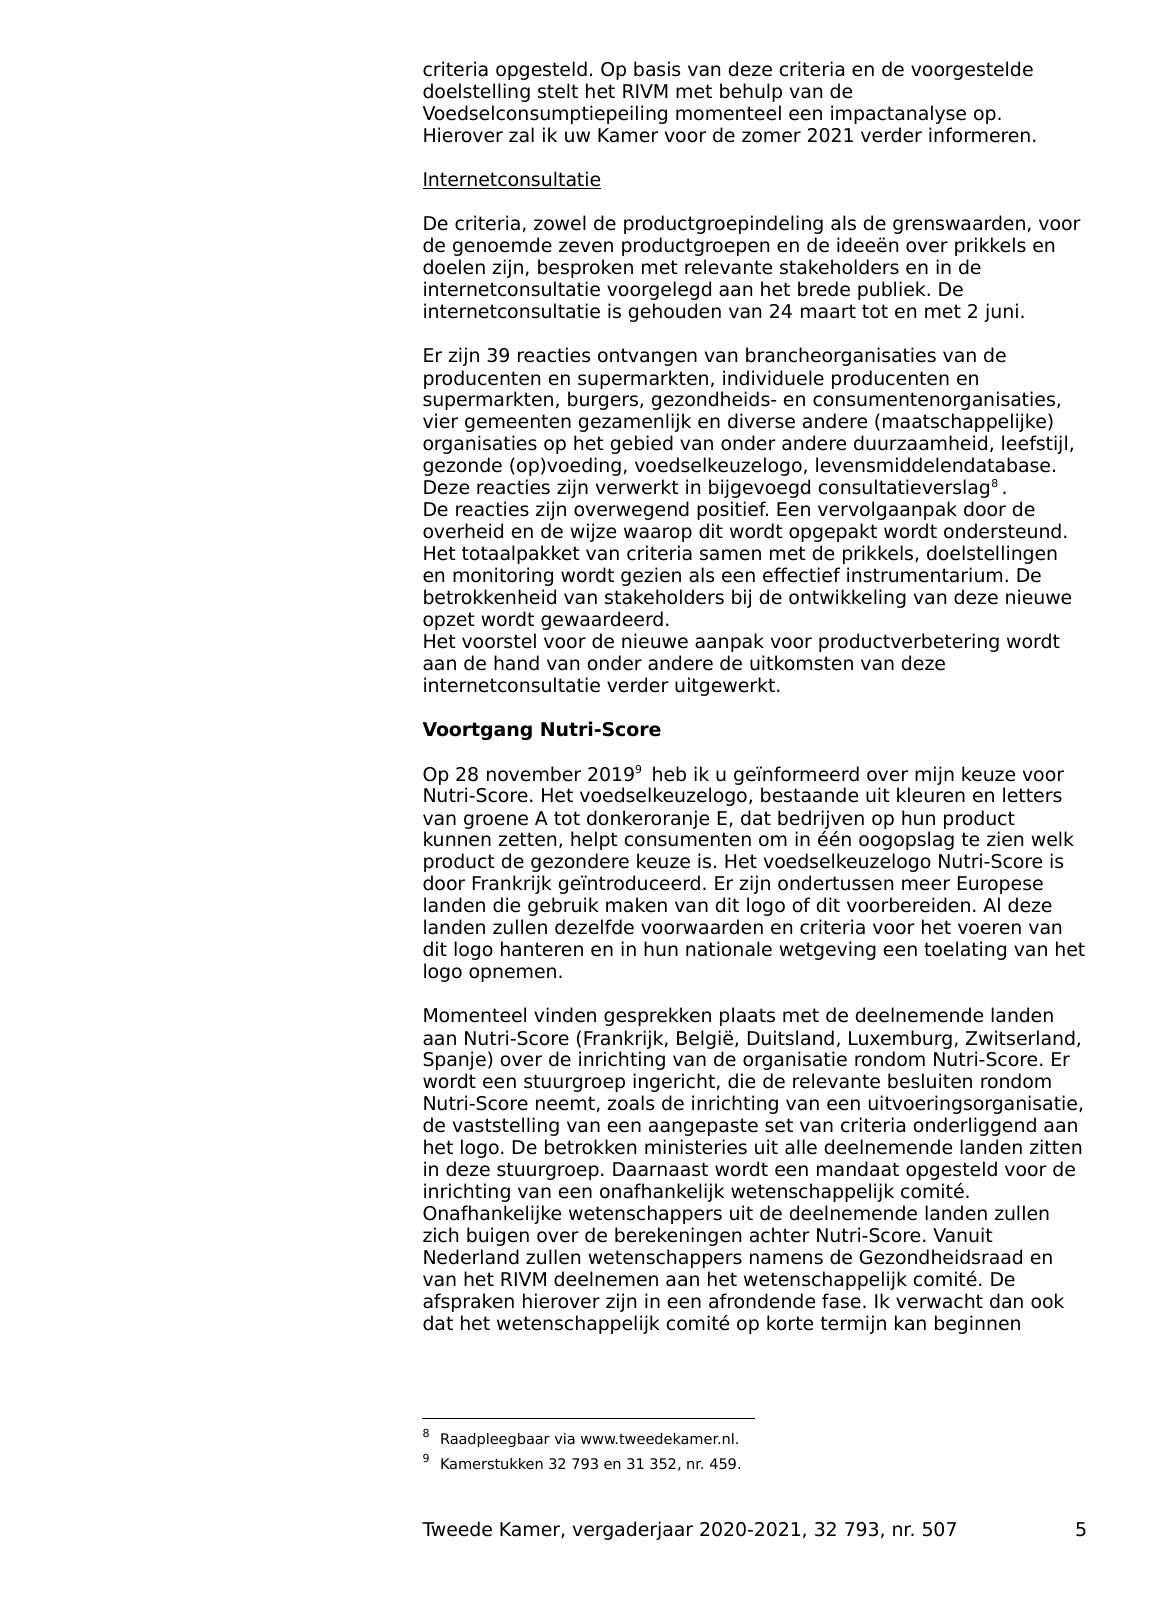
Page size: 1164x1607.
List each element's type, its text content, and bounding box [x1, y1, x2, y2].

text Kamerstukken 32 793 en 31 352, nr. 459. [422, 1452, 1087, 1474]
text De reacties zijn overwegend positief. Een vervolgaanpak door de overheid en de wijze waarop dit wordt opgepakt wordt ondersteund. Het totaalpakket van criteria samen met de prikkels, doelstellingen en monitoring wordt gezien als een effectief instrumentarium. De betrokkenheid van stakeholders bij de ontwikkeling van deze nieuwe opzet wordt gewaardeerd. [422, 499, 1087, 631]
text Momenteel vinden gesprekken plaats met de deelnemende landen aan Nutri-Score (Frankrijk, België, Duitsland, Luxemburg, Zwitserland, Spanje) over de inrichting van de organisatie rondom Nutri-Score. Er wordt een stuurgroep ingericht, die de relevante besluiten rondom Nutri-Score neemt, zoals de inrichting van een uitvoeringsorganisatie, de vaststelling van een aangepaste set van criteria onderliggend aan het logo. De betrokken ministeries uit alle deelnemende landen zitten in deze stuurgroep. Daarnaast wordt een mandaat opgesteld voor de inrichting van een onafhankelijk wetenschappelijk comité. Onafhankelijke wetenschappers uit de deelnemende landen zullen zich buigen over de berekeningen achter Nutri-Score. Vanuit Nederland zullen wetenschappers namens de Gezondheidsraad en van het RIVM deelnemen aan het wetenschappelijk comité. De afspraken hierover zijn in een afrondende fase. Ik verwacht dan ook dat het wetenschappelijk comité op korte termijn kan beginnen [422, 1005, 1087, 1335]
text Op 28 november 2019 heb ik u geïnformeerd over mijn keuze voor Nutri-Score. Het voedselkeuzelogo, bestaande uit kleuren en letters van groene A tot donkeroranje E, dat bedrijven op hun product kunnen zetten, helpt consumenten om in één oogopslag te zien welk product de gezondere keuze is. Het voedselkeuzelogo Nutri-Score is door Frankrijk geïntroduceerd. Er zijn ondertussen meer Europese landen die gebruik maken van dit logo of dit voorbereiden. Al deze landen zullen dezelfde voorwaarden en criteria voor het voeren van dit logo hanteren en in hun nationale wetgeving een toelating van het logo opnemen. [422, 763, 1087, 983]
text Er zijn 39 reacties ontvangen van brancheorganisaties van de producenten en supermarkten, individuele producenten en supermarkten, burgers, gezondheids- en consumentenorganisaties, vier gemeenten gezamenlijk en diverse andere (maatschappelijke) organisaties op het gebied van onder andere duurzaamheid, leefstijl, gezonde (op)voeding, voedselkeuzelogo, levensmiddelendatabase. Deze reacties zijn verwerkt in bijgevoegd consultatieverslag. [422, 345, 1087, 499]
text criteria opgesteld. Op basis van deze criteria en de voorgestelde doelstelling stelt het RIVM met behulp van de Voedselconsumptiepeiling momenteel een impactanalyse op. Hierover zal ik uw Kamer voor de zomer 2021 verder informeren. [422, 59, 1087, 147]
text Raadpleegbaar via www.tweedekamer.nl. [422, 1427, 1087, 1449]
text Het voorstel voor de nieuwe aanpak voor productverbetering wordt aan de hand van onder andere de uitkomsten van deze internetconsultatie verder uitgewerkt. [422, 631, 1087, 697]
subtitle Voortgang Nutri-Score [422, 719, 1087, 741]
text De criteria, zowel de productgroepindeling als de grenswaarden, voor de genoemde zeven productgroepen en de ideeën over prikkels en doelen zijn, besproken met relevante stakeholders en in de internetconsultatie voorgelegd aan het brede publiek. De internetconsultatie is gehouden van 24 maart tot en met 2 juni. [422, 213, 1087, 323]
subtitle Internetconsultatie [422, 169, 1087, 191]
